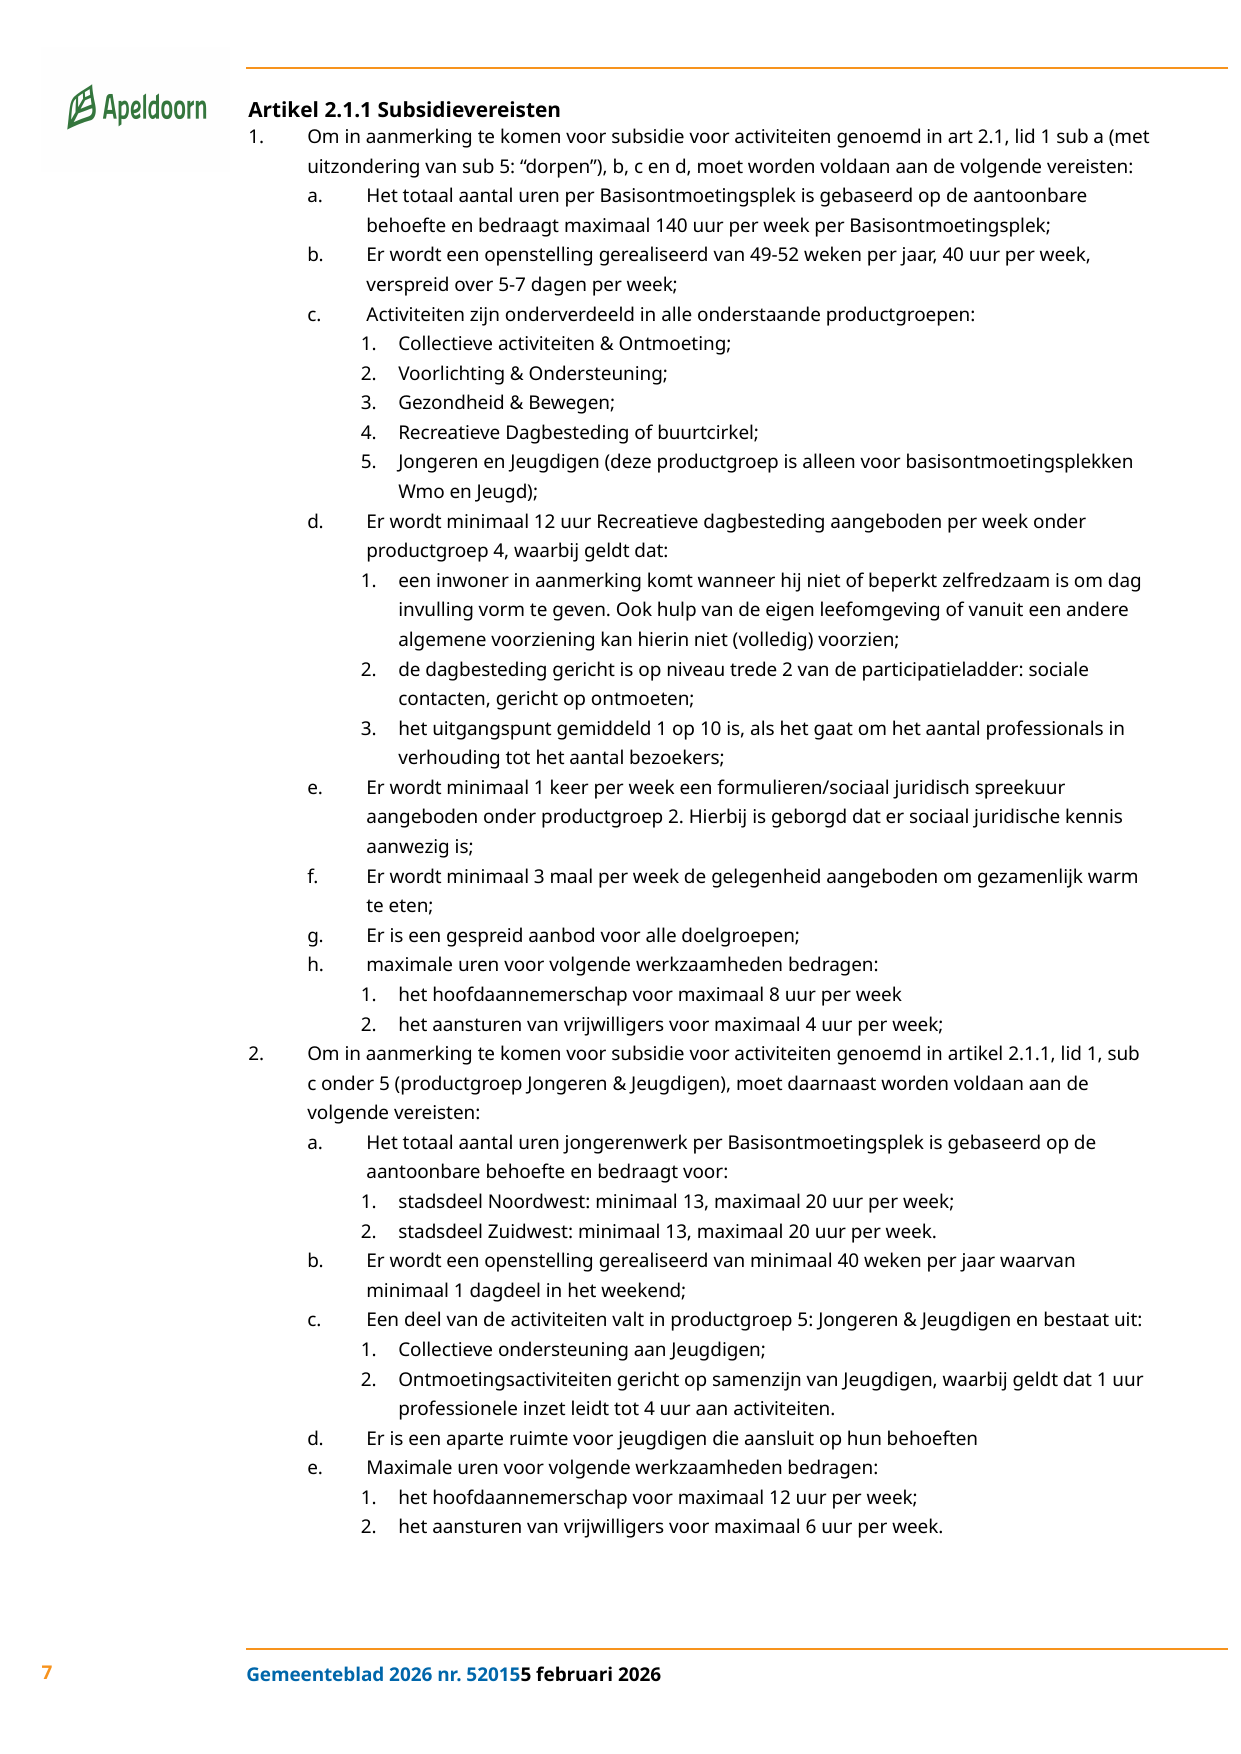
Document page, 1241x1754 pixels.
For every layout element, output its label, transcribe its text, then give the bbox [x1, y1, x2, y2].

list Er wordt minimaal 12 uur Recreatieve dagbesteding aangeboden per week onder productgroep 4, waarbij geldt dat: [307, 508, 1152, 563]
list stadsdeel Zuidwest: minimaal 13, maximaal 20 uur per week. [361, 1218, 1152, 1243]
list Er wordt minimaal 1 keer per week een formulieren/sociaal juridisch spreekuur aangeboden onder productgroep 2. Hierbij is geborgd dat er sociaal juridische kennis aanwezig is; [307, 774, 1152, 859]
list het uitgangspunt gemiddeld 1 op 10 is, als het gaat om het aantal professionals in verhouding tot het aantal bezoekers; [361, 715, 1152, 770]
list stadsdeel Noordwest: minimaal 13, maximaal 20 uur per week; [361, 1188, 1152, 1214]
list het aansturen van vrijwilligers voor maximaal 4 uur per week; [361, 1011, 1152, 1036]
list Om in aanmerking te komen voor subsidie voor activiteiten genoemd in art 2.1, lid 1 sub a (met uitzondering van sub 5: “dorpen”), b, c en d, moet worden voldaan aan de volgende vereisten: [248, 123, 1152, 178]
list een inwoner in aanmerking komt wanneer hij niet of beperkt zelfredzaam is om dag invulling vorm te geven. Ook hulp van de eigen leefomgeving of vanuit een andere algemene voorziening kan hierin niet (volledig) voorzien; [361, 567, 1152, 652]
list Er wordt een openstelling gerealiseerd van minimaal 40 weken per jaar waarvan minimaal 1 dagdeel in het weekend; [307, 1247, 1152, 1303]
list Ontmoetingsactiviteiten gericht op samenzijn van Jeugdigen, waarbij geldt dat 1 uur professionele inzet leidt tot 4 uur aan activiteiten. [361, 1366, 1152, 1421]
list Er is een aparte ruimte voor jeugdigen die aansluit op hun behoeften [307, 1425, 1152, 1451]
list Om in aanmerking te komen voor subsidie voor activiteiten genoemd in artikel 2.1.1, lid 1, sub c onder 5 (productgroep Jongeren & Jeugdigen), moet daarnaast worden voldaan aan de volgende vereisten: [248, 1040, 1152, 1125]
list Maximale uren voor volgende werkzaamheden bedragen: [307, 1454, 1152, 1480]
list Er is een gespreid aanbod voor alle doelgroepen; [307, 922, 1152, 948]
list Een deel van de activiteiten valt in productgroep 5: Jongeren & Jeugdigen en bestaat uit: [307, 1307, 1152, 1332]
list de dagbesteding gericht is op niveau trede 2 van de participatieladder: sociale contacten, gericht op ontmoeten; [361, 656, 1152, 711]
list maximale uren voor volgende werkzaamheden bedragen: [307, 952, 1152, 977]
list het hoofdaannemerschap voor maximaal 12 uur per week; [361, 1484, 1152, 1510]
picture [41, 47, 231, 172]
list Er wordt een openstelling gerealiseerd van 49-52 weken per jaar, 40 uur per week, verspreid over 5-7 dagen per week; [307, 242, 1152, 297]
list Activiteiten zijn onderverdeeld in alle onderstaande productgroepen: [307, 301, 1152, 326]
list Recreatieve Dagbesteding of buurtcirkel; [361, 419, 1152, 445]
list Gezondheid & Bewegen; [361, 389, 1152, 415]
list Collectieve ondersteuning aan Jeugdigen; [361, 1336, 1152, 1362]
list Jongeren en Jeugdigen (deze productgroep is alleen voor basisontmoetingsplekken Wmo en Jeugd); [361, 449, 1152, 504]
list Collectieve activiteiten & Ontmoeting; [361, 330, 1152, 356]
text Artikel 2.1.1 Subsidievereisten [248, 95, 1152, 123]
list het hoofdaannemerschap voor maximaal 8 uur per week [361, 981, 1152, 1007]
list Er wordt minimaal 3 maal per week de gelegenheid aangeboden om gezamenlijk warm te eten; [307, 863, 1152, 918]
list Het totaal aantal uren jongerenwerk per Basisontmoetingsplek is gebaseerd op de aantoonbare behoefte en bedraagt voor: [307, 1129, 1152, 1184]
list Voorlichting & Ondersteuning; [361, 360, 1152, 386]
list het aansturen van vrijwilligers voor maximaal 6 uur per week. [361, 1514, 1152, 1539]
list Het totaal aantal uren per Basisontmoetingsplek is gebaseerd op de aantoonbare behoefte en bedraagt maximaal 140 uur per week per Basisontmoetingsplek; [307, 182, 1152, 238]
